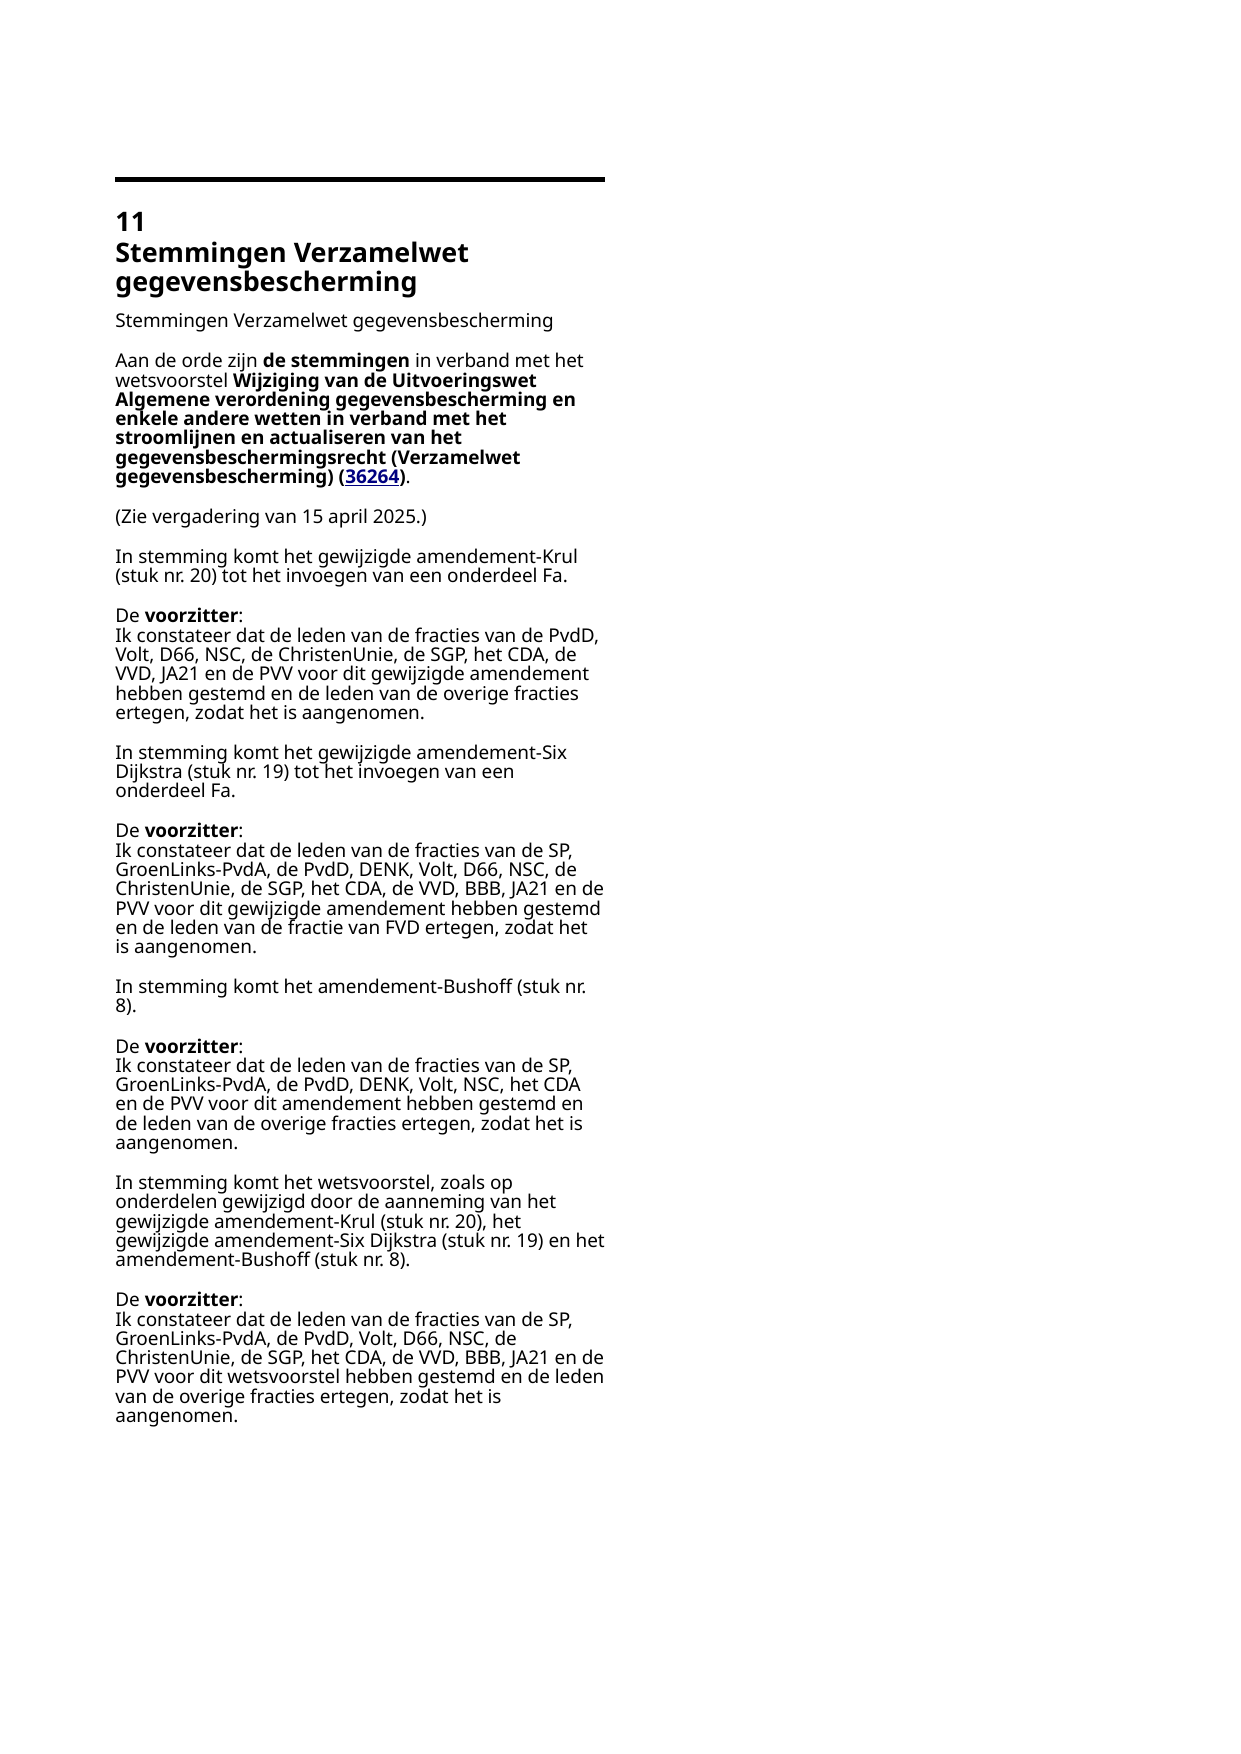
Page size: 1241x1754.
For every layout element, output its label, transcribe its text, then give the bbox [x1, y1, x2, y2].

text Ik constateer dat de leden van de fracties van de SP, GroenLinks-PvdA, de PvdD, DENK, Volt, D66, NSC, de ChristenUnie, de SGP, het CDA, de VVD, BBB, JA21 en de PVV voor dit gewijzigde amendement hebben gestemd en de leden van de fractie van FVD ertegen, zodat het is aangenomen. [115, 842, 605, 957]
text De voorzitter: [115, 1291, 605, 1311]
text Ik constateer dat de leden van de fracties van de SP, GroenLinks-PvdA, de PvdD, DENK, Volt, NSC, het CDA en de PVV voor dit amendement hebben gestemd en de leden van de overige fracties ertegen, zodat het is aangenomen. [115, 1057, 605, 1153]
text De voorzitter: [115, 607, 605, 627]
text (Zie vergadering van 15 april 2025.) [115, 508, 605, 527]
text In stemming komt het gewijzigde amendement-Krul (stuk nr. 20) tot het invoegen van een onderdeel Fa. [115, 548, 605, 587]
text De voorzitter: [115, 822, 605, 842]
text In stemming komt het amendement-Bushoff (stuk nr. 8). [115, 978, 605, 1017]
text Ik constateer dat de leden van de fracties van de PvdD, Volt, D66, NSC, de ChristenUnie, de SGP, het CDA, de VVD, JA21 en de PVV voor dit gewijzigde amendement hebben gestemd en de leden van de overige fracties ertegen, zodat het is aangenomen. [115, 627, 605, 723]
text De voorzitter: [115, 1038, 605, 1057]
text In stemming komt het gewijzigde amendement-Six Dijkstra (stuk nr. 19) tot het invoegen van een onderdeel Fa. [115, 744, 605, 802]
text Stemmingen Verzamelwet gegevensbescherming [115, 239, 605, 312]
text Ik constateer dat de leden van de fracties van de SP, GroenLinks-PvdA, de PvdD, Volt, D66, NSC, de ChristenUnie, de SGP, het CDA, de VVD, BBB, JA21 en de PVV voor dit wetsvoorstel hebben gestemd en de leden van de overige fracties ertegen, zodat het is aangenomen. [115, 1311, 605, 1426]
text Aan de orde zijn de stemmingen in verband met het wetsvoorstel Wijziging van de Uitvoeringswet Algemene verordening gegevensbescherming en enkele andere wetten in verband met het stroomlijnen en actualiseren van het gegevensbeschermingsrecht (Verzamelwet gegevensbescherming) (36264). [115, 352, 605, 487]
text In stemming komt het wetsvoorstel, zoals op onderdelen gewijzigd door de aanneming van het gewijzigde amendement-Krul (stuk nr. 20), het gewijzigde amendement-Six Dijkstra (stuk nr. 19) en het amendement-Bushoff (stuk nr. 8). [115, 1174, 605, 1270]
text Stemmingen Verzamelwet gegevensbescherming [115, 312, 605, 332]
text 11 [115, 203, 605, 239]
